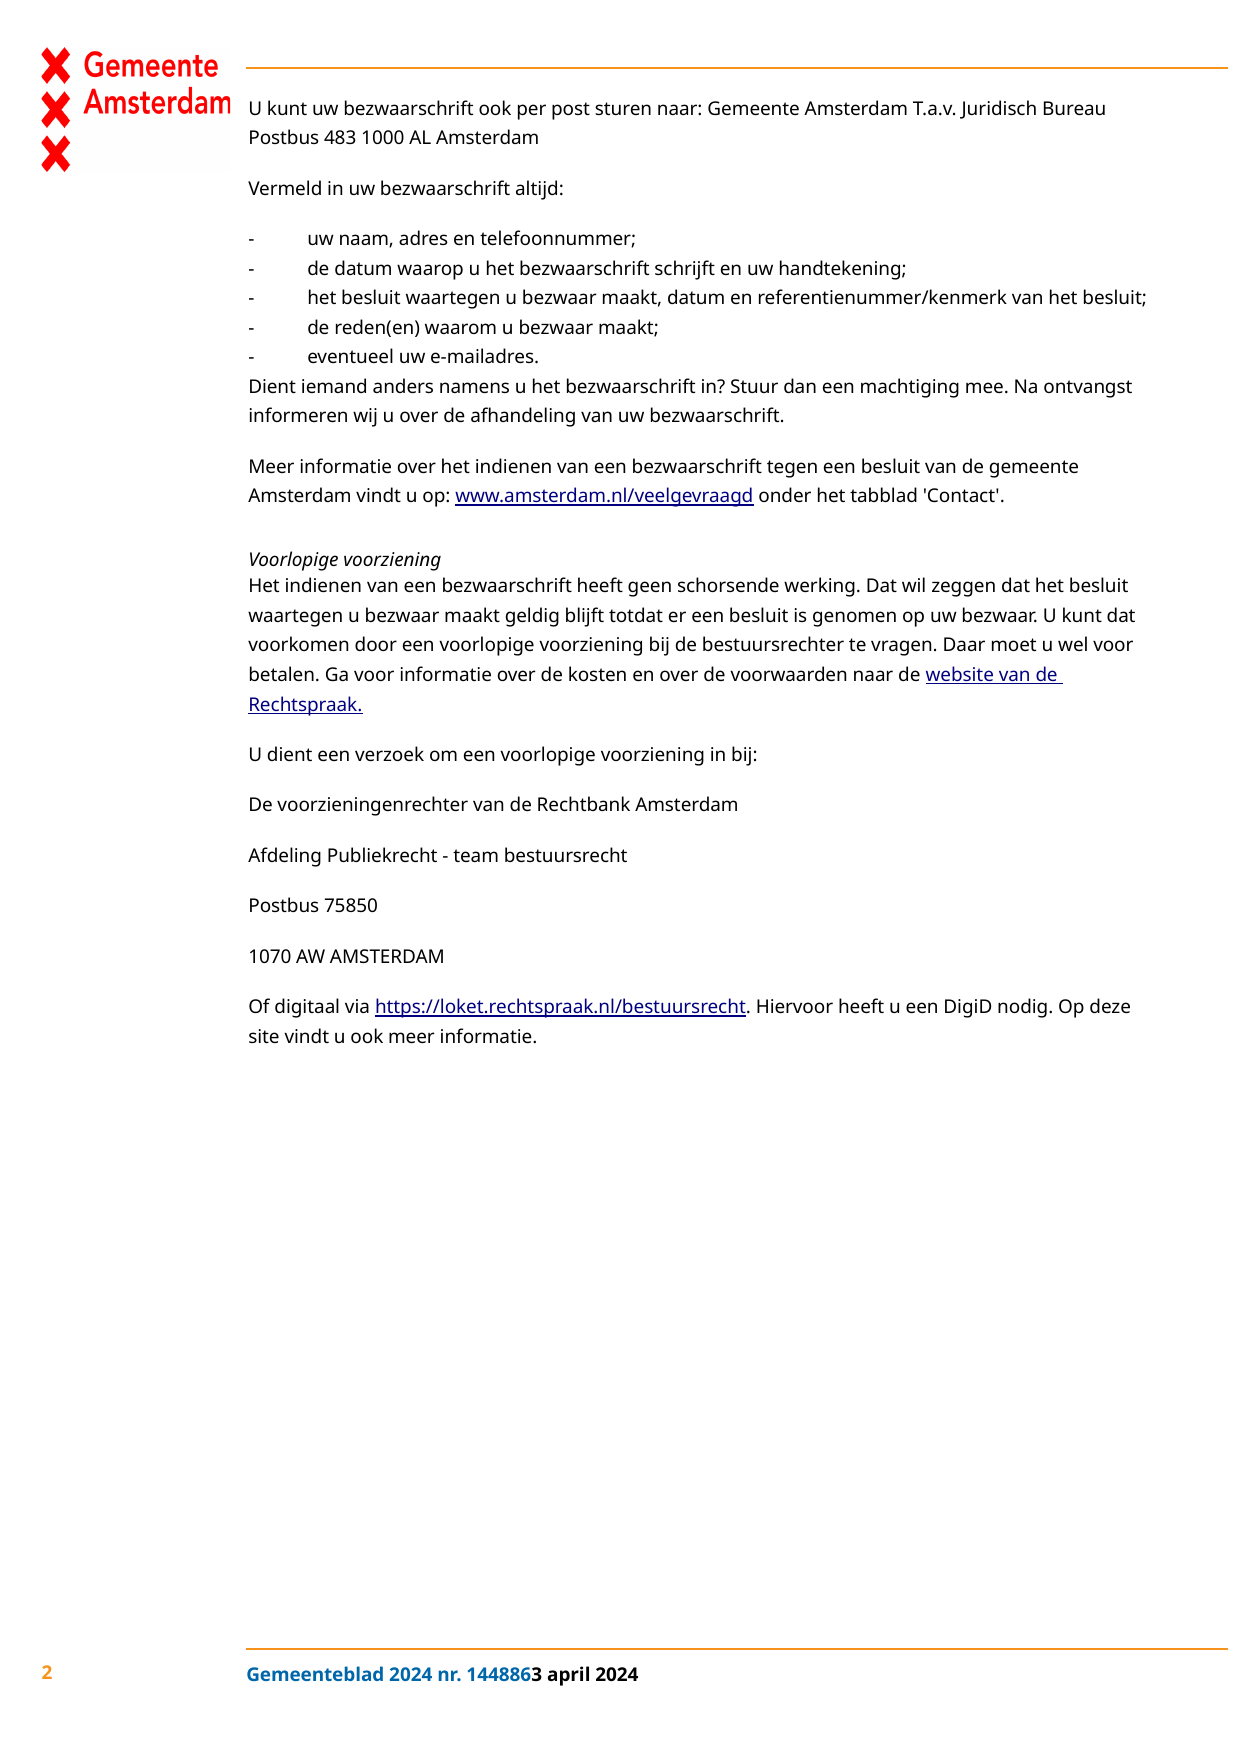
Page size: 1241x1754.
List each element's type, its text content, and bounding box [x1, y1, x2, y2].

list uw naam, adres en telefoonnummer; [248, 225, 1152, 251]
text 1070 AW AMSTERDAM [248, 943, 1152, 968]
list de reden(en) waarom u bezwaar maakt; [248, 314, 1152, 340]
list de datum waarop u het bezwaarschrift schrijft en uw handtekening; [248, 255, 1152, 281]
text U dient een verzoek om een voorlopige voorziening in bij: [248, 741, 1152, 767]
text De voorzieningenrechter van de Rechtbank Amsterdam [248, 792, 1152, 817]
list het besluit waartegen u bezwaar maakt, datum en referentienummer/kenmerk van het besluit; [248, 284, 1152, 310]
picture [41, 47, 231, 172]
text Afdeling Publiekrecht - team bestuursrecht [248, 842, 1152, 868]
text Postbus 75850 [248, 892, 1152, 918]
list eventueel uw e-mailadres. [248, 343, 1152, 369]
text Het indienen van een bezwaarschrift heeft geen schorsende werking. Dat wil zeggen dat het besluit waartegen u bezwaar maakt geldig blijft totdat er een besluit is genomen op uw bezwaar. U kunt dat voorkomen door een voorlopige voorziening bij de bestuursrechter te vragen. Daar moet u wel voor betalen. Ga voor informatie over de kosten en over de voorwaarden naar de website van de Rechtspraak. [248, 572, 1152, 716]
text U kunt uw bezwaarschrift ook per post sturen naar: Gemeente Amsterdam T.a.v. Juridisch Bureau Postbus 483 1000 AL Amsterdam [248, 95, 1152, 150]
text Meer informatie over het indienen van een bezwaarschrift tegen een besluit van de gemeente Amsterdam vindt u op: www.amsterdam.nl/veelgevraagd onder het tabblad 'Contact'. [248, 453, 1152, 508]
text Vermeld in uw bezwaarschrift altijd: [248, 175, 1152, 201]
text Dient iemand anders namens u het bezwaarschrift in? Stuur dan een machtiging mee. Na ontvangst informeren wij u over de afhandeling van uw bezwaarschrift. [248, 373, 1152, 428]
text Of digitaal via https://loket.rechtspraak.nl/bestuursrecht. Hiervoor heeft u een DigiD nodig. Op deze site vindt u ook meer informatie. [248, 993, 1152, 1048]
text Voorlopige voorziening [248, 547, 1152, 572]
